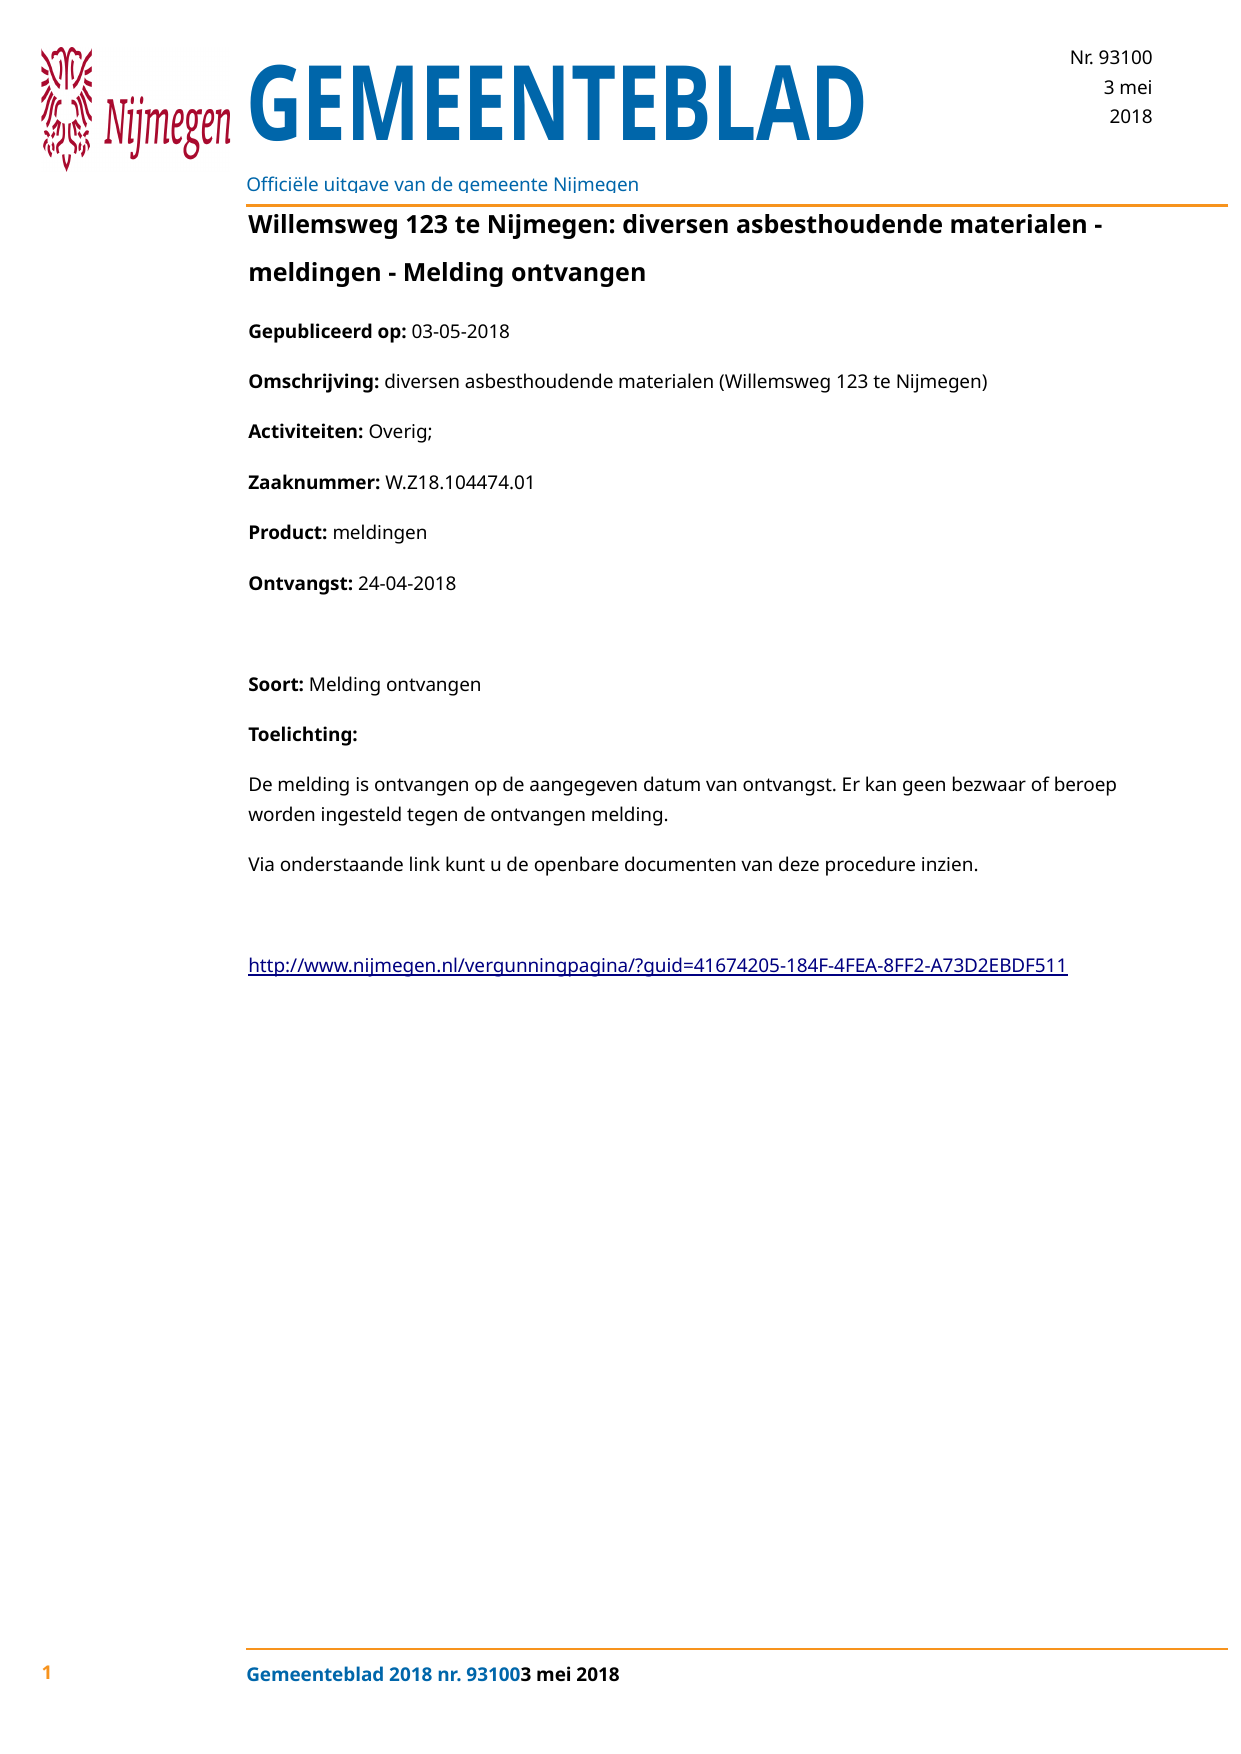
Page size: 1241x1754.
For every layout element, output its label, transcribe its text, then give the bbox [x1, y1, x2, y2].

text De melding is ontvangen op de aangegeven datum van ontvangst. Er kan geen bezwaar of beroep worden ingesteld tegen de ontvangen melding. [248, 772, 1152, 827]
text Gepubliceerd op: 03-05-2018 [248, 318, 1152, 344]
text Soort: Melding ontvangen [248, 671, 1152, 697]
text Product: meldingen [248, 519, 1152, 545]
text http://www.nijmegen.nl/vergunningpagina/?guid=41674205-184F-4FEA-8FF2-A73D2EBDF511 [248, 952, 1152, 978]
picture [41, 47, 231, 172]
text Via onderstaande link kunt u de openbare documenten van deze procedure inzien. [248, 852, 1152, 877]
text Omschrijving: diversen asbesthoudende materialen (Willemsweg 123 te Nijmegen) [248, 368, 1152, 394]
text Willemsweg 123 te Nijmegen: diversen asbesthoudende materialen - meldingen - Melding ontvangen [248, 207, 1152, 288]
text Ontvangst: 24-04-2018 [248, 570, 1152, 596]
text Activiteiten: Overig; [248, 419, 1152, 444]
text Zaaknummer: W.Z18.104474.01 [248, 469, 1152, 495]
text Toelichting: [248, 721, 1152, 747]
